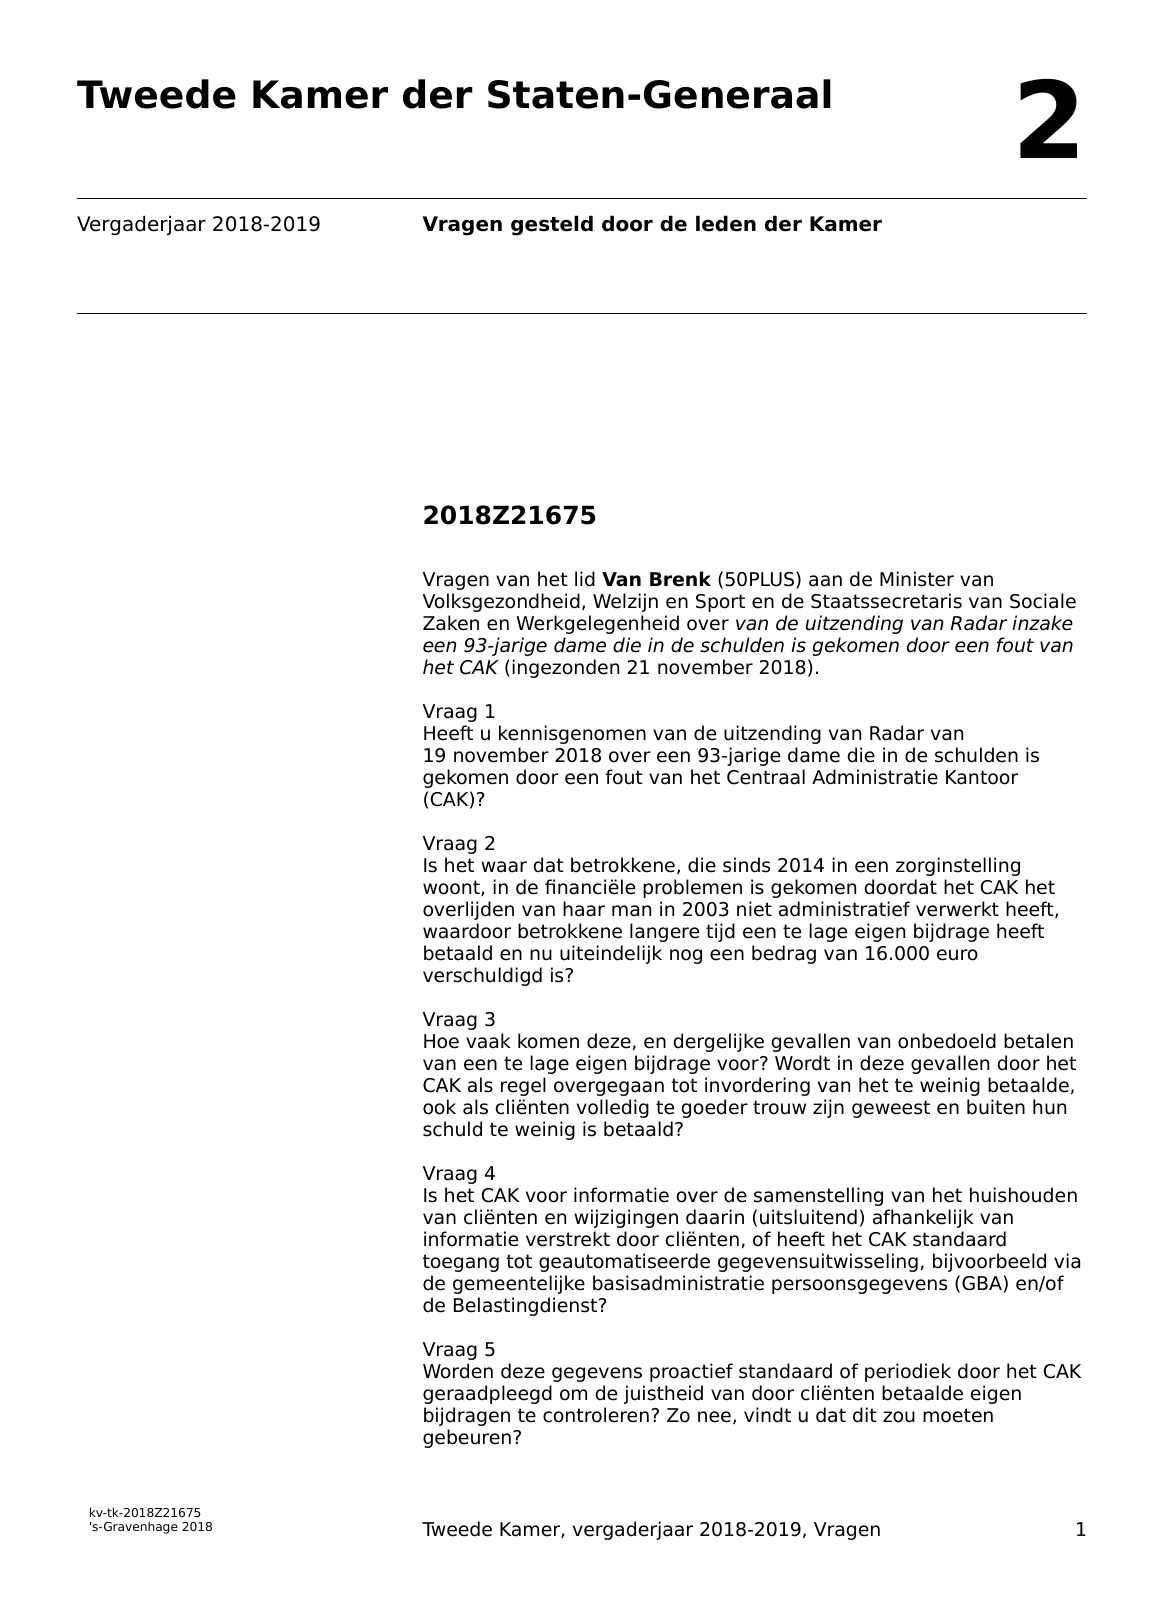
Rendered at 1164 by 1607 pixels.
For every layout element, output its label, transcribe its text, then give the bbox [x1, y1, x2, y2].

text Is het CAK voor informatie over de samenstelling van het huishouden van cliënten en wijzigingen daarin (uitsluitend) afhankelijk van informatie verstrekt door cliënten, of heeft het CAK standaard toegang tot geautomatiseerde gegevensuitwisseling, bijvoorbeeld via de gemeentelijke basisadministratie persoonsgegevens (GBA) en/of de Belastingdienst? [422, 1185, 1087, 1317]
text Heeft u kennisgenomen van de uitzending van Radar van 19 november 2018 over een 93-jarige dame die in de schulden is gekomen door een fout van het Centraal Administratie Kantoor (CAK)? [422, 723, 1087, 811]
text Worden deze gegevens proactief standaard of periodiek door het CAK geraadpleegd om de juistheid van door cliënten betaalde eigen bijdragen te controleren? Zo nee, vindt u dat dit zou moeten gebeuren? [422, 1361, 1087, 1449]
text Vraag 1 [422, 701, 1087, 723]
table_header Tweede Kamer der Staten-Generaal [77, 59, 886, 198]
text Is het waar dat betrokkene, die sinds 2014 in een zorginstelling woont, in de financiële problemen is gekomen doordat het CAK het overlijden van haar man in 2003 niet administratief verwerkt heeft, waardoor betrokkene langere tijd een te lage eigen bijdrage heeft betaald en nu uiteindelijk nog een bedrag van 16.000 euro verschuldigd is? [422, 855, 1087, 987]
text 2018Z21675 [422, 501, 1087, 531]
table_cell Vragen gesteld door de leden der Kamer [422, 199, 1087, 313]
text Vraag 5 [422, 1339, 1087, 1361]
text 's-Gravenhage 2018 [88, 1520, 323, 1534]
text Vragen van het lid Van Brenk (50PLUS) aan de Minister van Volksgezondheid, Welzijn en Sport en de Staatssecretaris van Sociale Zaken en Werkgelegenheid over van de uitzending van Radar inzake een 93-jarige dame die in de schulden is gekomen door een fout van het CAK (ingezonden 21 november 2018). [422, 569, 1087, 679]
table_header 2 [886, 59, 1087, 198]
text Vraag 2 [422, 833, 1087, 855]
text Hoe vaak komen deze, en dergelijke gevallen van onbedoeld betalen van een te lage eigen bijdrage voor? Wordt in deze gevallen door het CAK als regel overgegaan tot invordering van het te weinig betaalde, ook als cliënten volledig te goeder trouw zijn geweest en buiten hun schuld te weinig is betaald? [422, 1031, 1087, 1141]
text kv-tk-2018Z21675 [88, 1506, 323, 1520]
text Vraag 3 [422, 1009, 1087, 1031]
table_cell Vergaderjaar 2018-2019 [77, 199, 422, 313]
text Vraag 4 [422, 1163, 1087, 1185]
